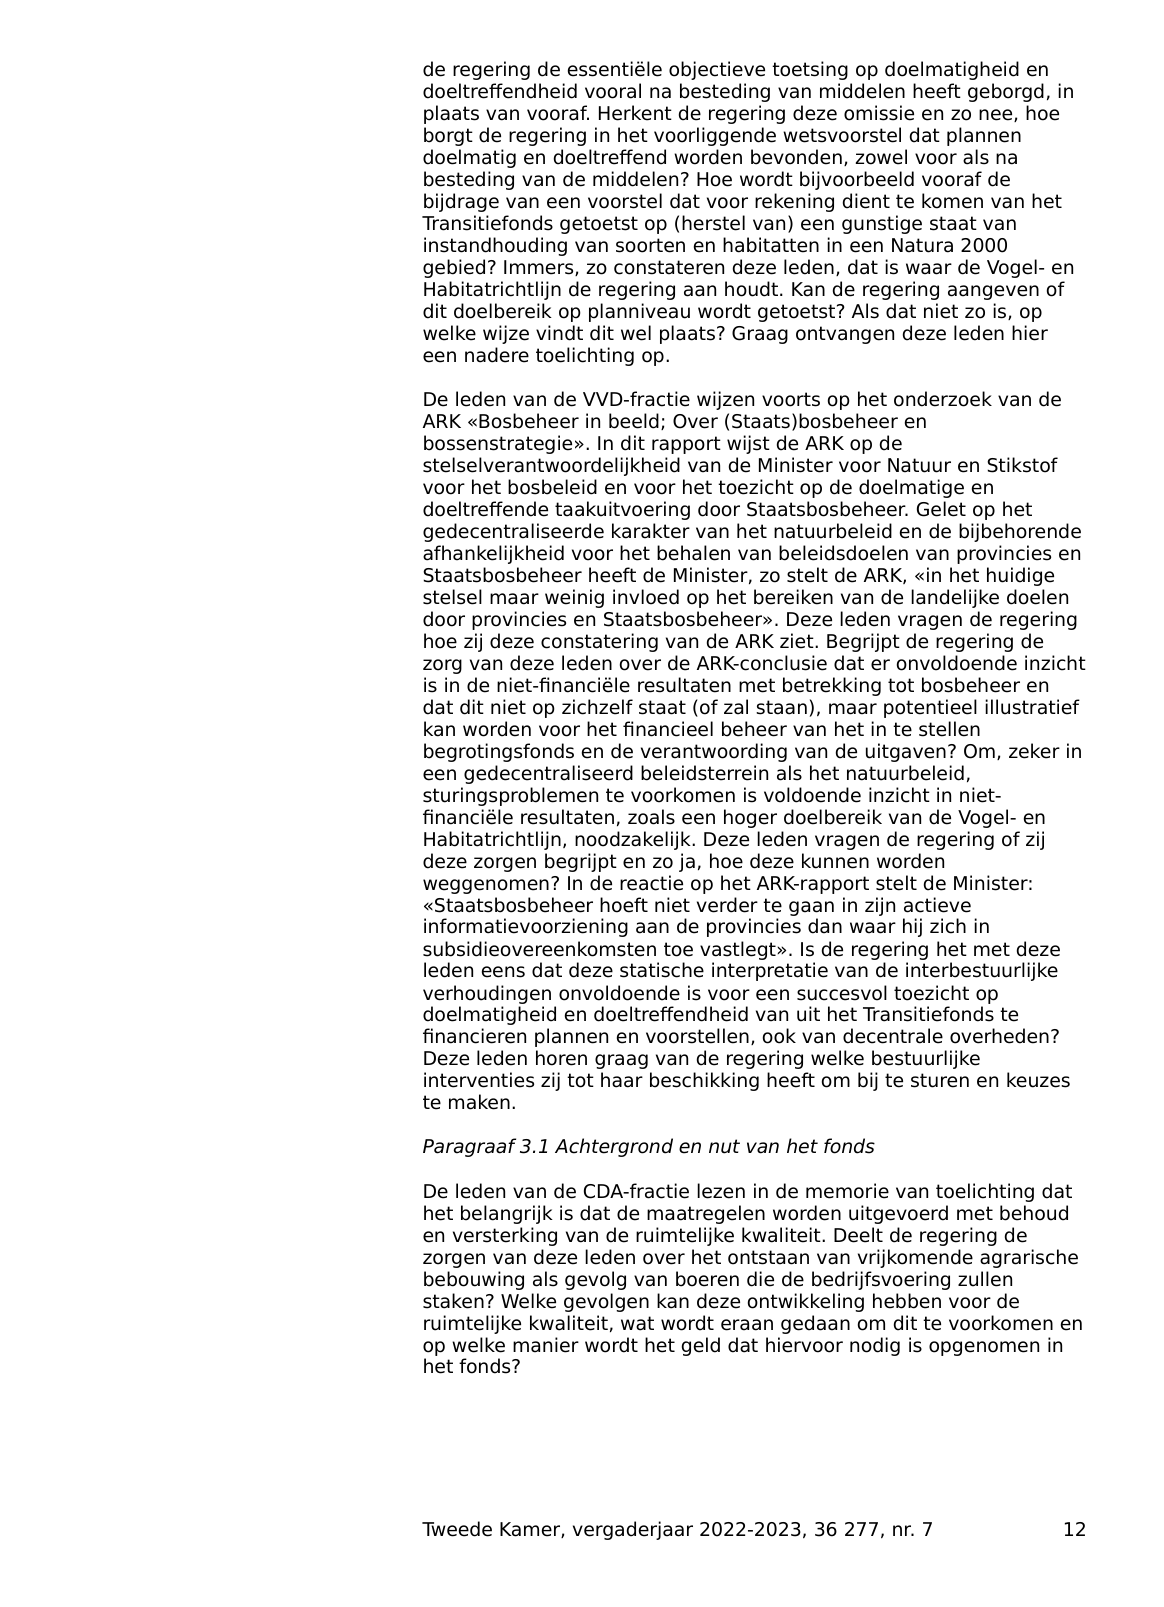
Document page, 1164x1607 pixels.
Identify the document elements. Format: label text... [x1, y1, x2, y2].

subtitle Paragraaf 3.1 Achtergrond en nut van het fonds [422, 1136, 1087, 1158]
text De leden van de CDA-fractie lezen in de memorie van toelichting dat het belangrijk is dat de maatregelen worden uitgevoerd met behoud en versterking van de ruimtelijke kwaliteit. Deelt de regering de zorgen van deze leden over het ontstaan van vrijkomende agrarische bebouwing als gevolg van boeren die de bedrijfsvoering zullen staken? Welke gevolgen kan deze ontwikkeling hebben voor de ruimtelijke kwaliteit, wat wordt eraan gedaan om dit te voorkomen en op welke manier wordt het geld dat hiervoor nodig is opgenomen in het fonds? [422, 1181, 1087, 1378]
text de regering de essentiële objectieve toetsing op doelmatigheid en doeltreffendheid vooral na besteding van middelen heeft geborgd, in plaats van vooraf. Herkent de regering deze omissie en zo nee, hoe borgt de regering in het voorliggende wetsvoorstel dat plannen doelmatig en doeltreffend worden bevonden, zowel voor als na besteding van de middelen? Hoe wordt bijvoorbeeld vooraf de bijdrage van een voorstel dat voor rekening dient te komen van het Transitiefonds getoetst op (herstel van) een gunstige staat van instandhouding van soorten en habitatten in een Natura 2000 gebied? Immers, zo constateren deze leden, dat is waar de Vogel- en Habitatrichtlijn de regering aan houdt. Kan de regering aangeven of dit doelbereik op planniveau wordt getoetst? Als dat niet zo is, op welke wijze vindt dit wel plaats? Graag ontvangen deze leden hier een nadere toelichting op. [422, 59, 1087, 367]
text De leden van de VVD-fractie wijzen voorts op het onderzoek van de ARK «Bosbeheer in beeld; Over (Staats)bosbeheer en bossenstrategie». In dit rapport wijst de ARK op de stelselverantwoordelijkheid van de Minister voor Natuur en Stikstof voor het bosbeleid en voor het toezicht op de doelmatige en doeltreffende taakuitvoering door Staatsbosbeheer. Gelet op het gedecentraliseerde karakter van het natuurbeleid en de bijbehorende afhankelijkheid voor het behalen van beleidsdoelen van provincies en Staatsbosbeheer heeft de Minister, zo stelt de ARK, «in het huidige stelsel maar weinig invloed op het bereiken van de landelijke doelen door provincies en Staatsbosbeheer». Deze leden vragen de regering hoe zij deze constatering van de ARK ziet. Begrijpt de regering de zorg van deze leden over de ARK-conclusie dat er onvoldoende inzicht is in de niet-financiële resultaten met betrekking tot bosbeheer en dat dit niet op zichzelf staat (of zal staan), maar potentieel illustratief kan worden voor het financieel beheer van het in te stellen begrotingsfonds en de verantwoording van de uitgaven? Om, zeker in een gedecentraliseerd beleidsterrein als het natuurbeleid, sturingsproblemen te voorkomen is voldoende inzicht in niet-financiële resultaten, zoals een hoger doelbereik van de Vogel- en Habitatrichtlijn, noodzakelijk. Deze leden vragen de regering of zij deze zorgen begrijpt en zo ja, hoe deze kunnen worden weggenomen? In de reactie op het ARK-rapport stelt de Minister: «Staatsbosbeheer hoeft niet verder te gaan in zijn actieve informatievoorziening aan de provincies dan waar hij zich in subsidieovereenkomsten toe vastlegt». Is de regering het met deze leden eens dat deze statische interpretatie van de interbestuurlijke verhoudingen onvoldoende is voor een succesvol toezicht op doelmatigheid en doeltreffendheid van uit het Transitiefonds te financieren plannen en voorstellen, ook van decentrale overheden? Deze leden horen graag van de regering welke bestuurlijke interventies zij tot haar beschikking heeft om bij te sturen en keuzes te maken. [422, 389, 1087, 1114]
